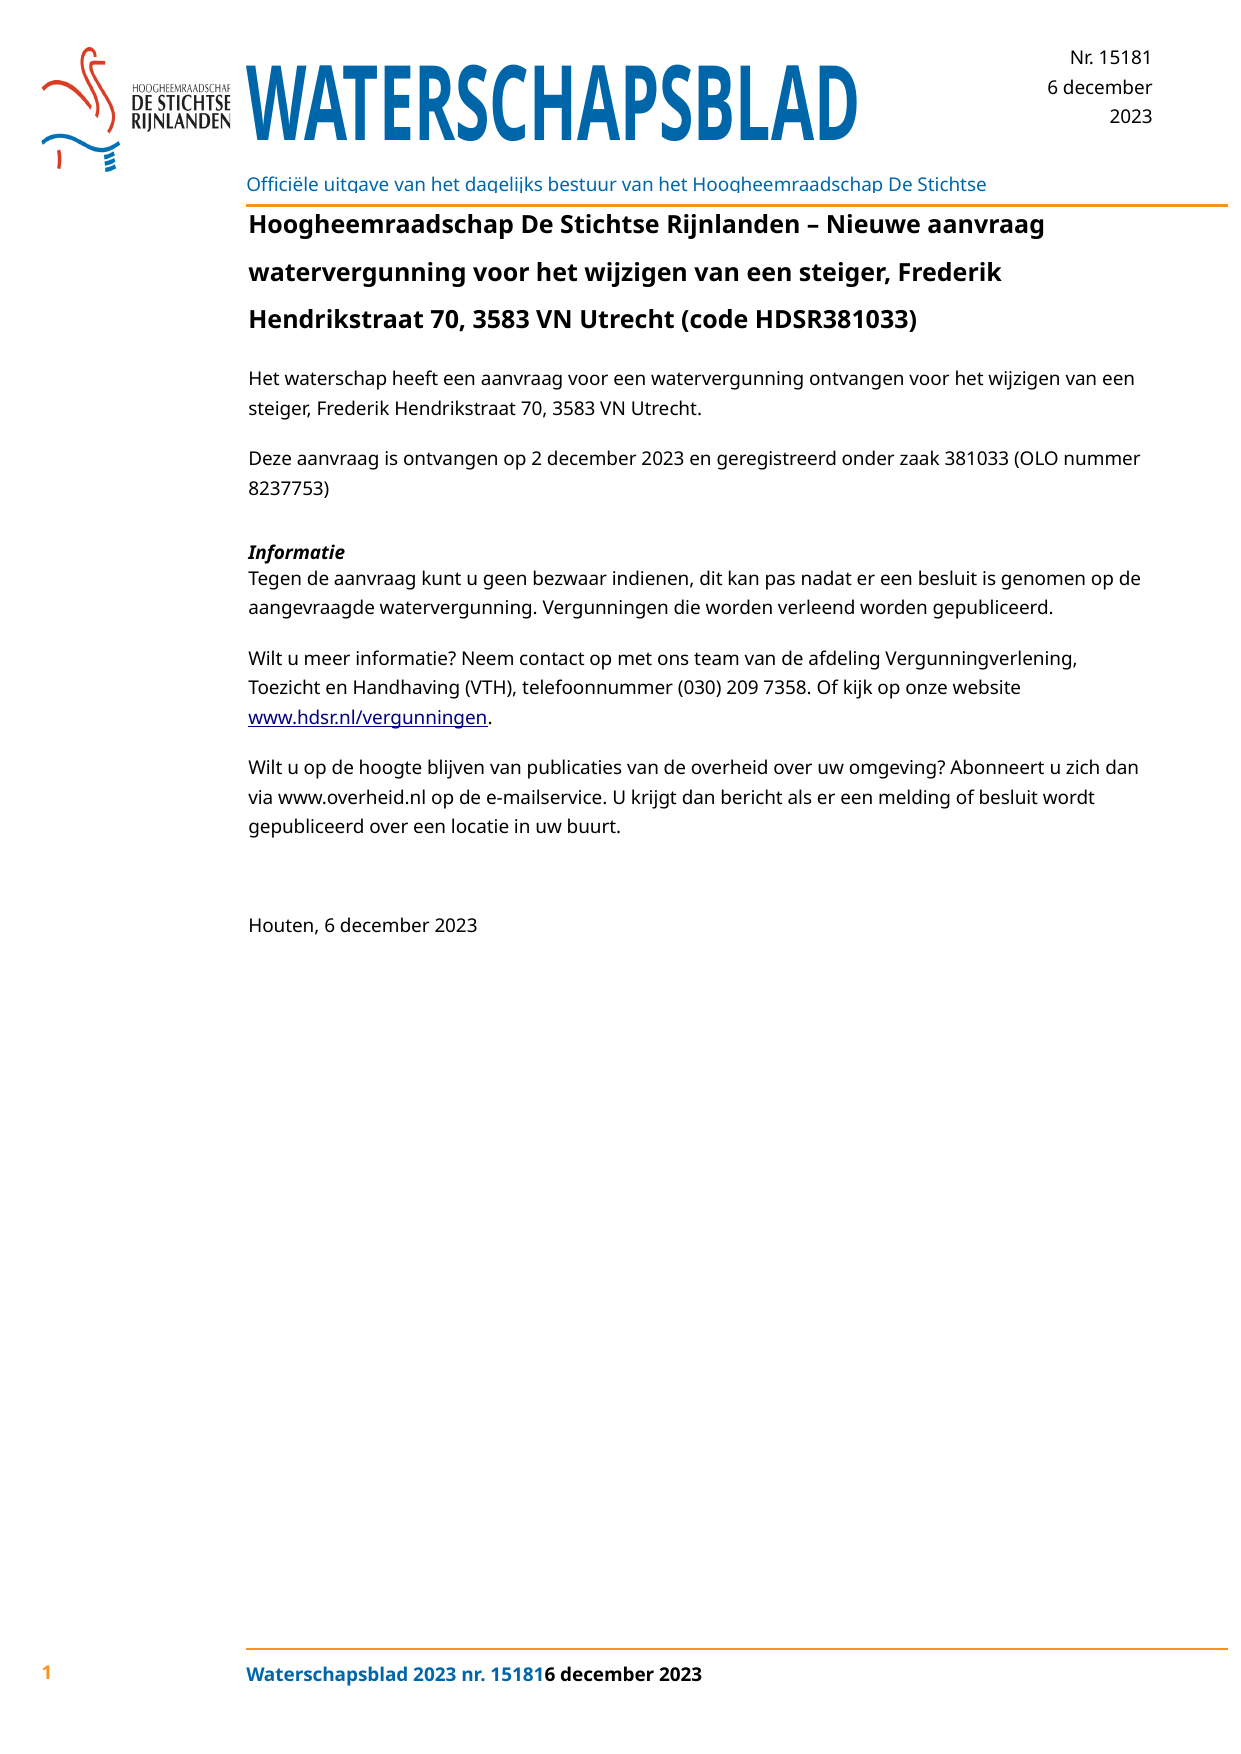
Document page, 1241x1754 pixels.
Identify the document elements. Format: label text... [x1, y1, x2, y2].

text Wilt u meer informatie? Neem contact op met ons team van de afdeling Vergunningverlening, Toezicht en Handhaving (VTH), telefoonnummer (030) 209 7358. Of kijk op onze website www.hdsr.nl/vergunningen. [248, 645, 1152, 730]
text Informatie [248, 539, 1152, 565]
text Tegen de aanvraag kunt u geen bezwaar indienen, dit kan pas nadat er een besluit is genomen op de aangevraagde watervergunning. Vergunningen die worden verleend worden gepubliceerd. [248, 565, 1152, 620]
text Houten, 6 december 2023 [248, 912, 1152, 937]
text Wilt u op de hoogte blijven van publicaties van de overheid over uw omgeving? Abonneert u zich dan via www.overheid.nl op de e-mailservice. U krijgt dan bericht als er een melding of besluit wordt gepubliceerd over een locatie in uw buurt. [248, 754, 1152, 839]
text Het waterschap heeft een aanvraag voor een watervergunning ontvangen voor het wijzigen van een steiger, Frederik Hendrikstraat 70, 3583 VN Utrecht. [248, 366, 1152, 421]
text Deze aanvraag is ontvangen op 2 december 2023 en geregistreerd onder zaak 381033 (OLO nummer 8237753) [248, 446, 1152, 501]
picture [41, 47, 231, 172]
text Hoogheemraadschap De Stichtse Rijnlanden – Nieuwe aanvraag watervergunning voor het wijzigen van een steiger, Frederik Hendrikstraat 70, 3583 VN Utrecht (code HDSR381033) [248, 207, 1152, 336]
